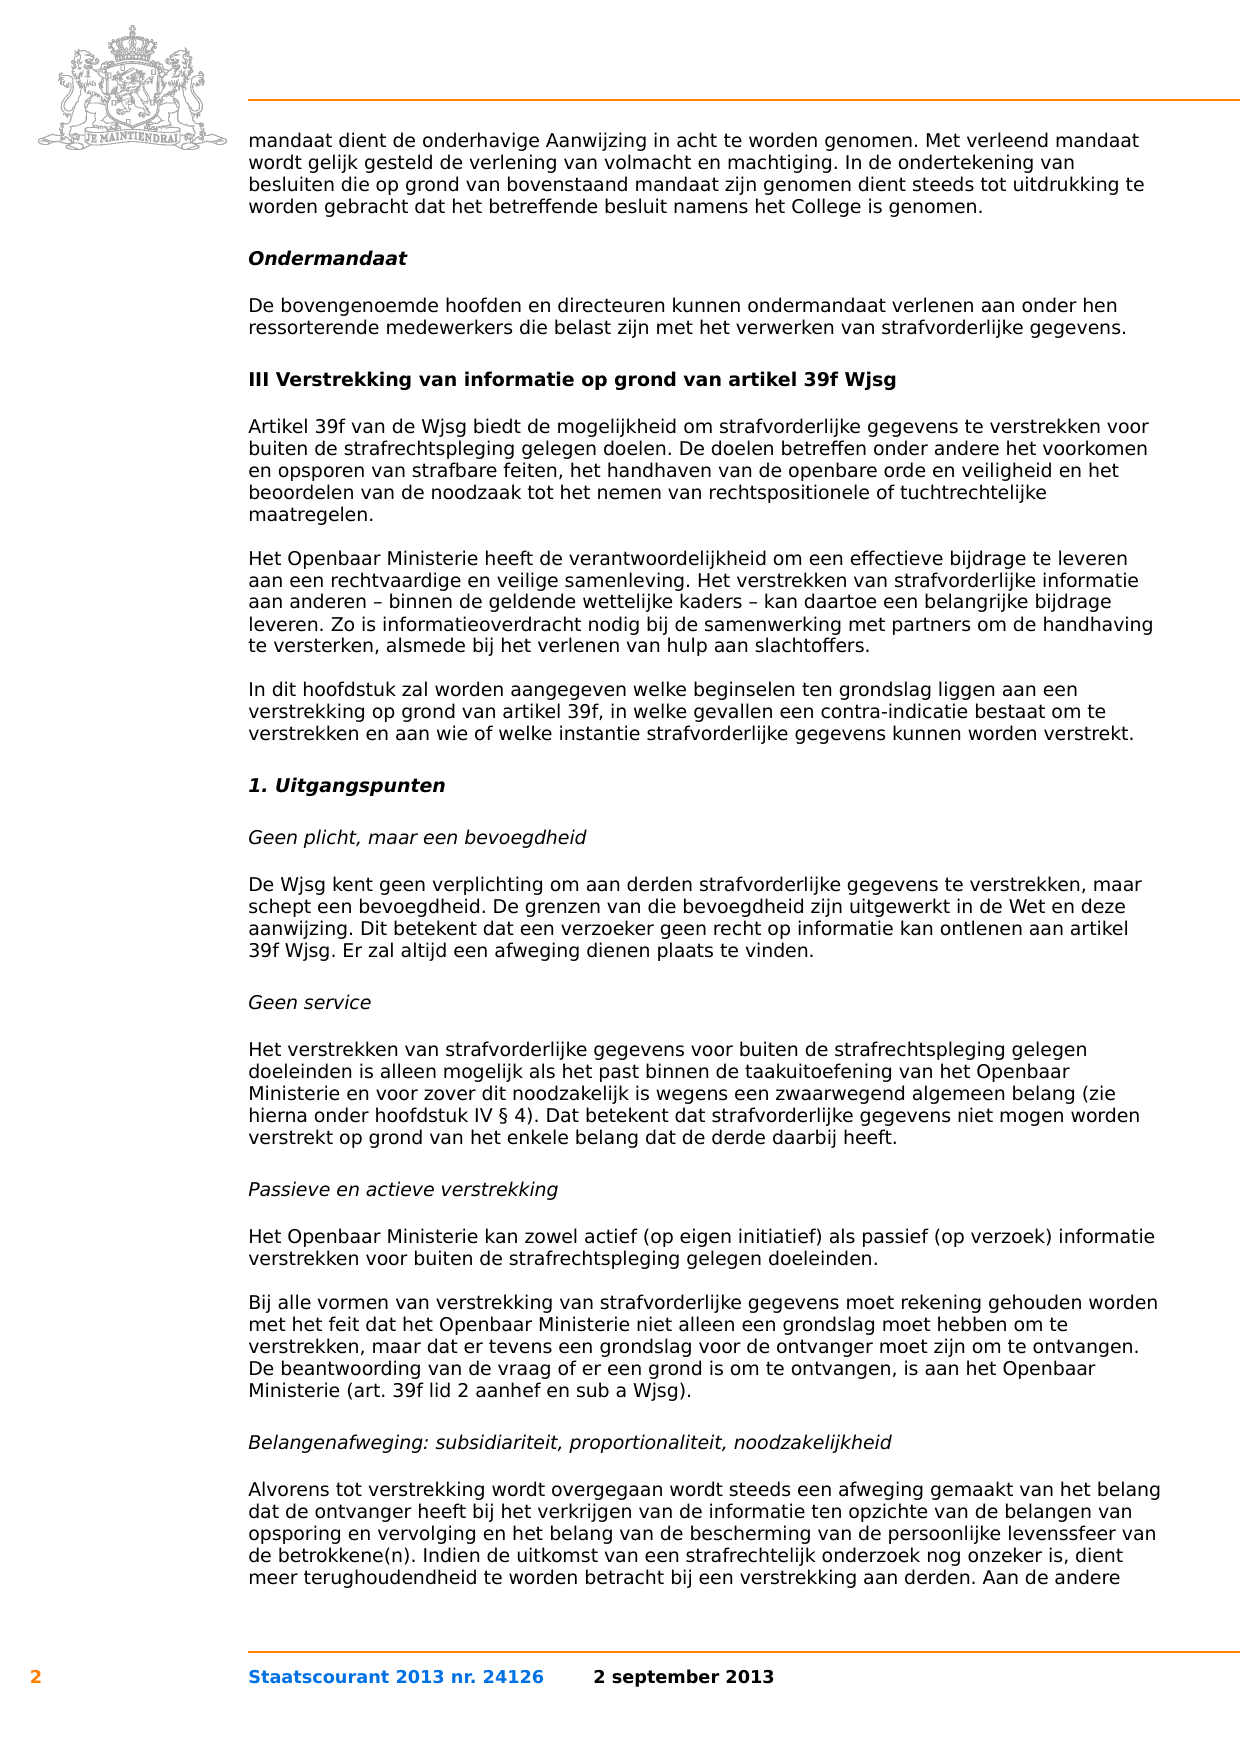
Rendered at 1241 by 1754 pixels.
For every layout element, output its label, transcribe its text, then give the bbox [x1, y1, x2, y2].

text Het Openbaar Ministerie heeft de verantwoordelijkheid om een effectieve bijdrage te leveren aan een rechtvaardige en veilige samenleving. Het verstrekken van strafvorderlijke informatie aan anderen – binnen de geldende wettelijke kaders – kan daartoe een belangrijke bijdrage leveren. Zo is informatieoverdracht nodig bij de samenwerking met partners om de handhaving te versterken, alsmede bij het verlenen van hulp aan slachtoffers. [248, 547, 1163, 657]
subtitle 1. Uitgangspunten [248, 775, 1163, 797]
subtitle Geen plicht, maar een bevoegdheid [248, 827, 1163, 849]
text Artikel 39f van de Wjsg biedt de mogelijkheid om strafvorderlijke gegevens te verstrekken voor buiten de strafrechtspleging gelegen doelen. De doelen betreffen onder andere het voorkomen en opsporen van strafbare feiten, het handhaven van de openbare orde en veiligheid en het beoordelen van de noodzaak tot het nemen van rechtspositionele of tuchtrechtelijke maatregelen. [248, 416, 1163, 526]
text In dit hoofdstuk zal worden aangegeven welke beginselen ten grondslag liggen aan een verstrekking op grond van artikel 39f, in welke gevallen een contra-indicatie bestaat om te verstrekken en aan wie of welke instantie strafvorderlijke gegevens kunnen worden verstrekt. [248, 679, 1163, 745]
picture [38, 25, 227, 150]
text Alvorens tot verstrekking wordt overgegaan wordt steeds een afweging gemaakt van het belang dat de ontvanger heeft bij het verkrijgen van de informatie ten opzichte van de belangen van opsporing en vervolging en het belang van de bescherming van de persoonlijke levenssfeer van de betrokkene(n). Indien de uitkomst van een strafrechtelijk onderzoek nog onzeker is, dient meer terughoudendheid te worden betracht bij een verstrekking aan derden. Aan de andere [248, 1479, 1163, 1588]
subtitle Geen service [248, 992, 1163, 1014]
subtitle Ondermandaat [248, 248, 1163, 270]
text Het verstrekken van strafvorderlijke gegevens voor buiten de strafrechtspleging gelegen doeleinden is alleen mogelijk als het past binnen de taakuitoefening van het Openbaar Ministerie en voor zover dit noodzakelijk is wegens een zwaarwegend algemeen belang (zie hierna onder hoofdstuk IV § 4). Dat betekent dat strafvorderlijke gegevens niet mogen worden verstrekt op grond van het enkele belang dat de derde daarbij heeft. [248, 1039, 1163, 1149]
text Het Openbaar Ministerie kan zowel actief (op eigen initiatief) als passief (op verzoek) informatie verstrekken voor buiten de strafrechtspleging gelegen doeleinden. [248, 1226, 1163, 1270]
text De bovengenoemde hoofden en directeuren kunnen ondermandaat verlenen aan onder hen ressorterende medewerkers die belast zijn met het verwerken van strafvorderlijke gegevens. [248, 295, 1163, 339]
subtitle Passieve en actieve verstrekking [248, 1179, 1163, 1201]
text De Wjsg kent geen verplichting om aan derden strafvorderlijke gegevens te verstrekken, maar schept een bevoegdheid. De grenzen van die bevoegdheid zijn uitgewerkt in de Wet en deze aanwijzing. Dit betekent dat een verzoeker geen recht op informatie kan ontlenen aan artikel 39f Wjsg. Er zal altijd een afweging dienen plaats te vinden. [248, 874, 1163, 962]
text Bij alle vormen van verstrekking van strafvorderlijke gegevens moet rekening gehouden worden met het feit dat het Openbaar Ministerie niet alleen een grondslag moet hebben om te verstrekken, maar dat er tevens een grondslag voor de ontvanger moet zijn om te ontvangen. De beantwoording van de vraag of er een grond is om te ontvangen, is aan het Openbaar Ministerie (art. 39f lid 2 aanhef en sub a Wjsg). [248, 1292, 1163, 1402]
subtitle III Verstrekking van informatie op grond van artikel 39f Wjsg [248, 369, 1163, 391]
subtitle Belangenafweging: subsidiariteit, proportionaliteit, noodzakelijkheid [248, 1432, 1163, 1454]
text mandaat dient de onderhavige Aanwijzing in acht te worden genomen. Met verleend mandaat wordt gelijk gesteld de verlening van volmacht en machtiging. In de ondertekening van besluiten die op grond van bovenstaand mandaat zijn genomen dient steeds tot uitdrukking te worden gebracht dat het betreffende besluit namens het College is genomen. [248, 130, 1163, 218]
